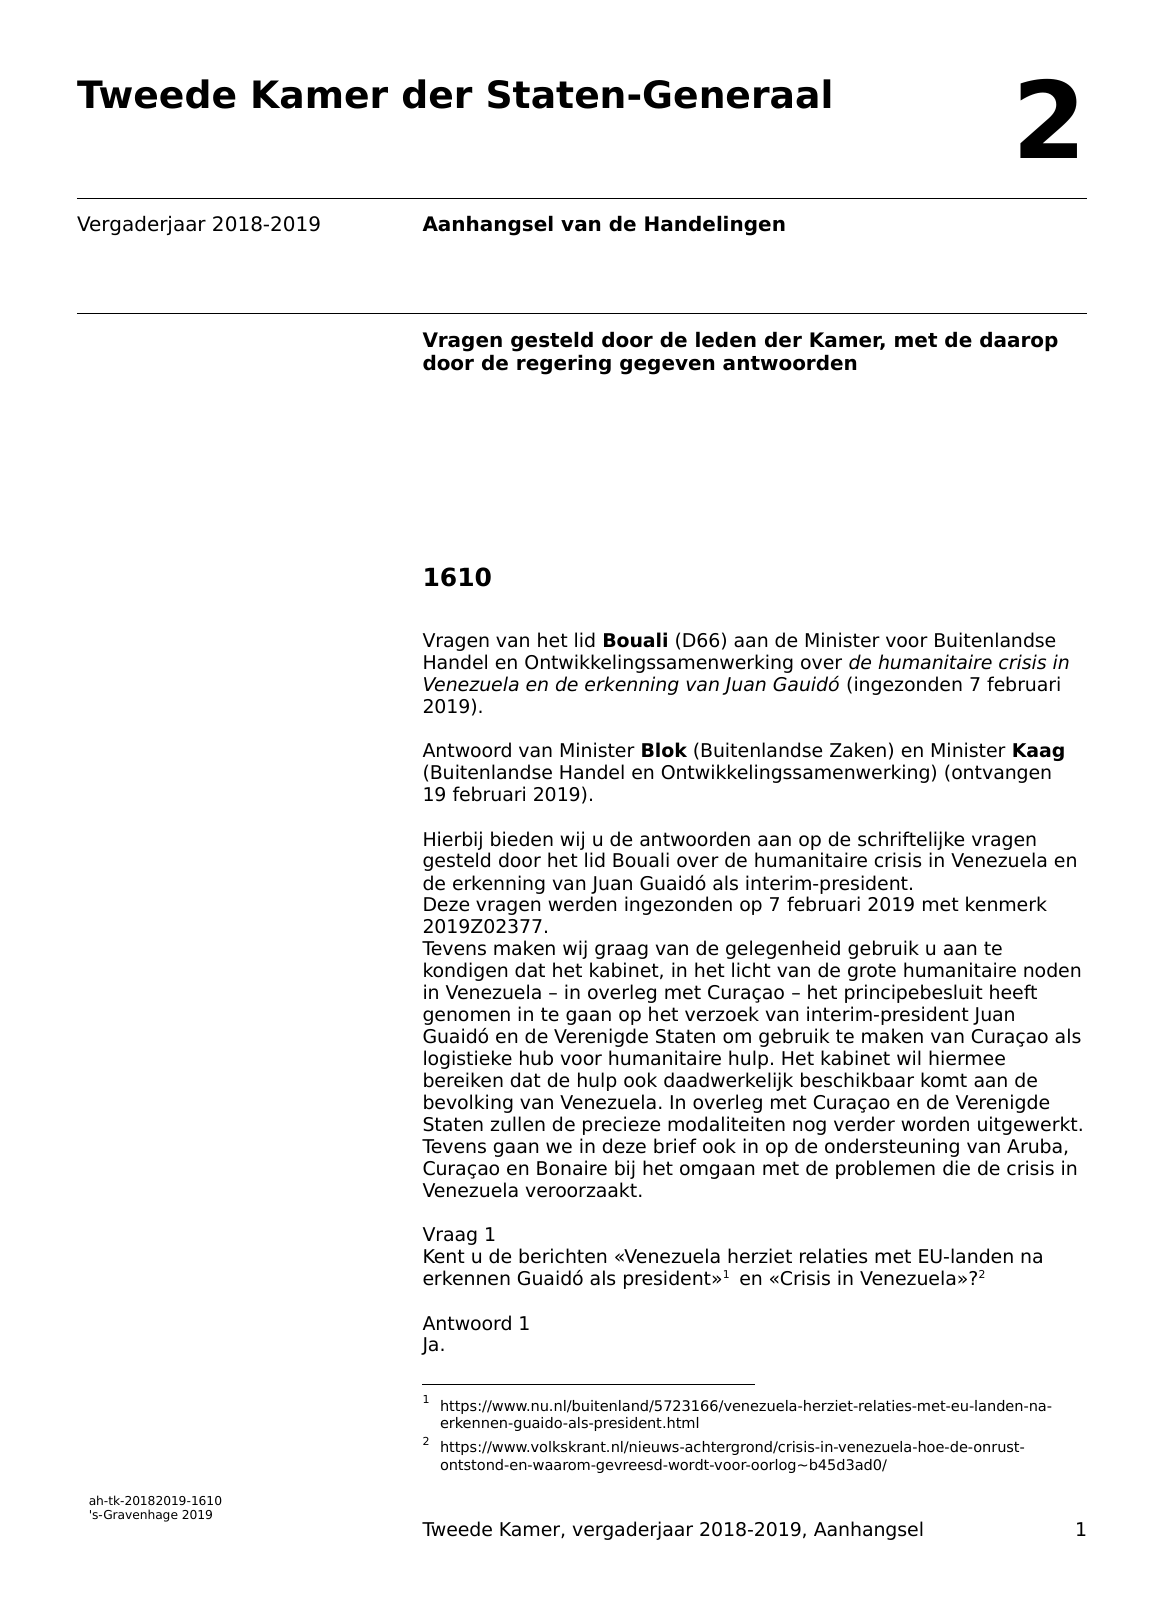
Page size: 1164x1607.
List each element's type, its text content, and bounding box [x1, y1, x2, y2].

table_cell [77, 314, 422, 375]
text 's-Gravenhage 2019 [88, 1508, 323, 1522]
text Hierbij bieden wij u de antwoorden aan op de schriftelijke vragen gesteld door het lid Bouali over de humanitaire crisis in Venezuela en de erkenning van Juan Guaidó als interim-president. [422, 828, 1087, 894]
table_cell Aanhangsel van de Handelingen [422, 199, 1087, 313]
table_header Tweede Kamer der Staten-Generaal [77, 59, 886, 198]
text Ja. [422, 1334, 1087, 1356]
text Kent u de berichten «Venezuela herziet relaties met EU-landen na erkennen Guaidó als president» en «Crisis in Venezuela»? [422, 1246, 1087, 1290]
table_cell Vragen gesteld door de leden der Kamer, met de daarop door de regering gegeven antwoorden [422, 314, 1087, 375]
text Vragen van het lid Bouali (D66) aan de Minister voor Buitenlandse Handel en Ontwikkelingssamenwerking over de humanitaire crisis in Venezuela en de erkenning van Juan Gauidó (ingezonden 7 februari 2019). [422, 630, 1087, 718]
text Antwoord van Minister Blok (Buitenlandse Zaken) en Minister Kaag (Buitenlandse Handel en Ontwikkelingssamenwerking) (ontvangen 19 februari 2019). [422, 740, 1087, 806]
text Deze vragen werden ingezonden op 7 februari 2019 met kenmerk 2019Z02377. [422, 894, 1087, 938]
text https://www.volkskrant.nl/nieuws-achtergrond/crisis-in-venezuela-hoe-de-onrust-ontstond-en-waarom-gevreesd-wordt-voor-oorlog~b45d3ad0/ [422, 1435, 1087, 1474]
text ah-tk-20182019-1610 [88, 1494, 323, 1508]
text 1610 [422, 563, 1087, 592]
text Tevens maken wij graag van de gelegenheid gebruik u aan te kondigen dat het kabinet, in het licht van de grote humanitaire noden in Venezuela – in overleg met Curaçao – het principebesluit heeft genomen in te gaan op het verzoek van interim-president Juan Guaidó en de Verenigde Staten om gebruik te maken van Curaçao als logistieke hub voor humanitaire hulp. Het kabinet wil hiermee bereiken dat de hulp ook daadwerkelijk beschikbaar komt aan de bevolking van Venezuela. In overleg met Curaçao en de Verenigde Staten zullen de precieze modaliteiten nog verder worden uitgewerkt. Tevens gaan we in deze brief ook in op de ondersteuning van Aruba, Curaçao en Bonaire bij het omgaan met de problemen die de crisis in Venezuela veroorzaakt. [422, 938, 1087, 1202]
table_header 2 [886, 59, 1087, 198]
table_cell Vergaderjaar 2018-2019 [77, 199, 422, 313]
text Vraag 1 [422, 1224, 1087, 1246]
text https://www.nu.nl/buitenland/5723166/venezuela-herziet-relaties-met-eu-landen-na-erkennen-guaido-als-president.html [422, 1393, 1087, 1432]
text Antwoord 1 [422, 1312, 1087, 1334]
